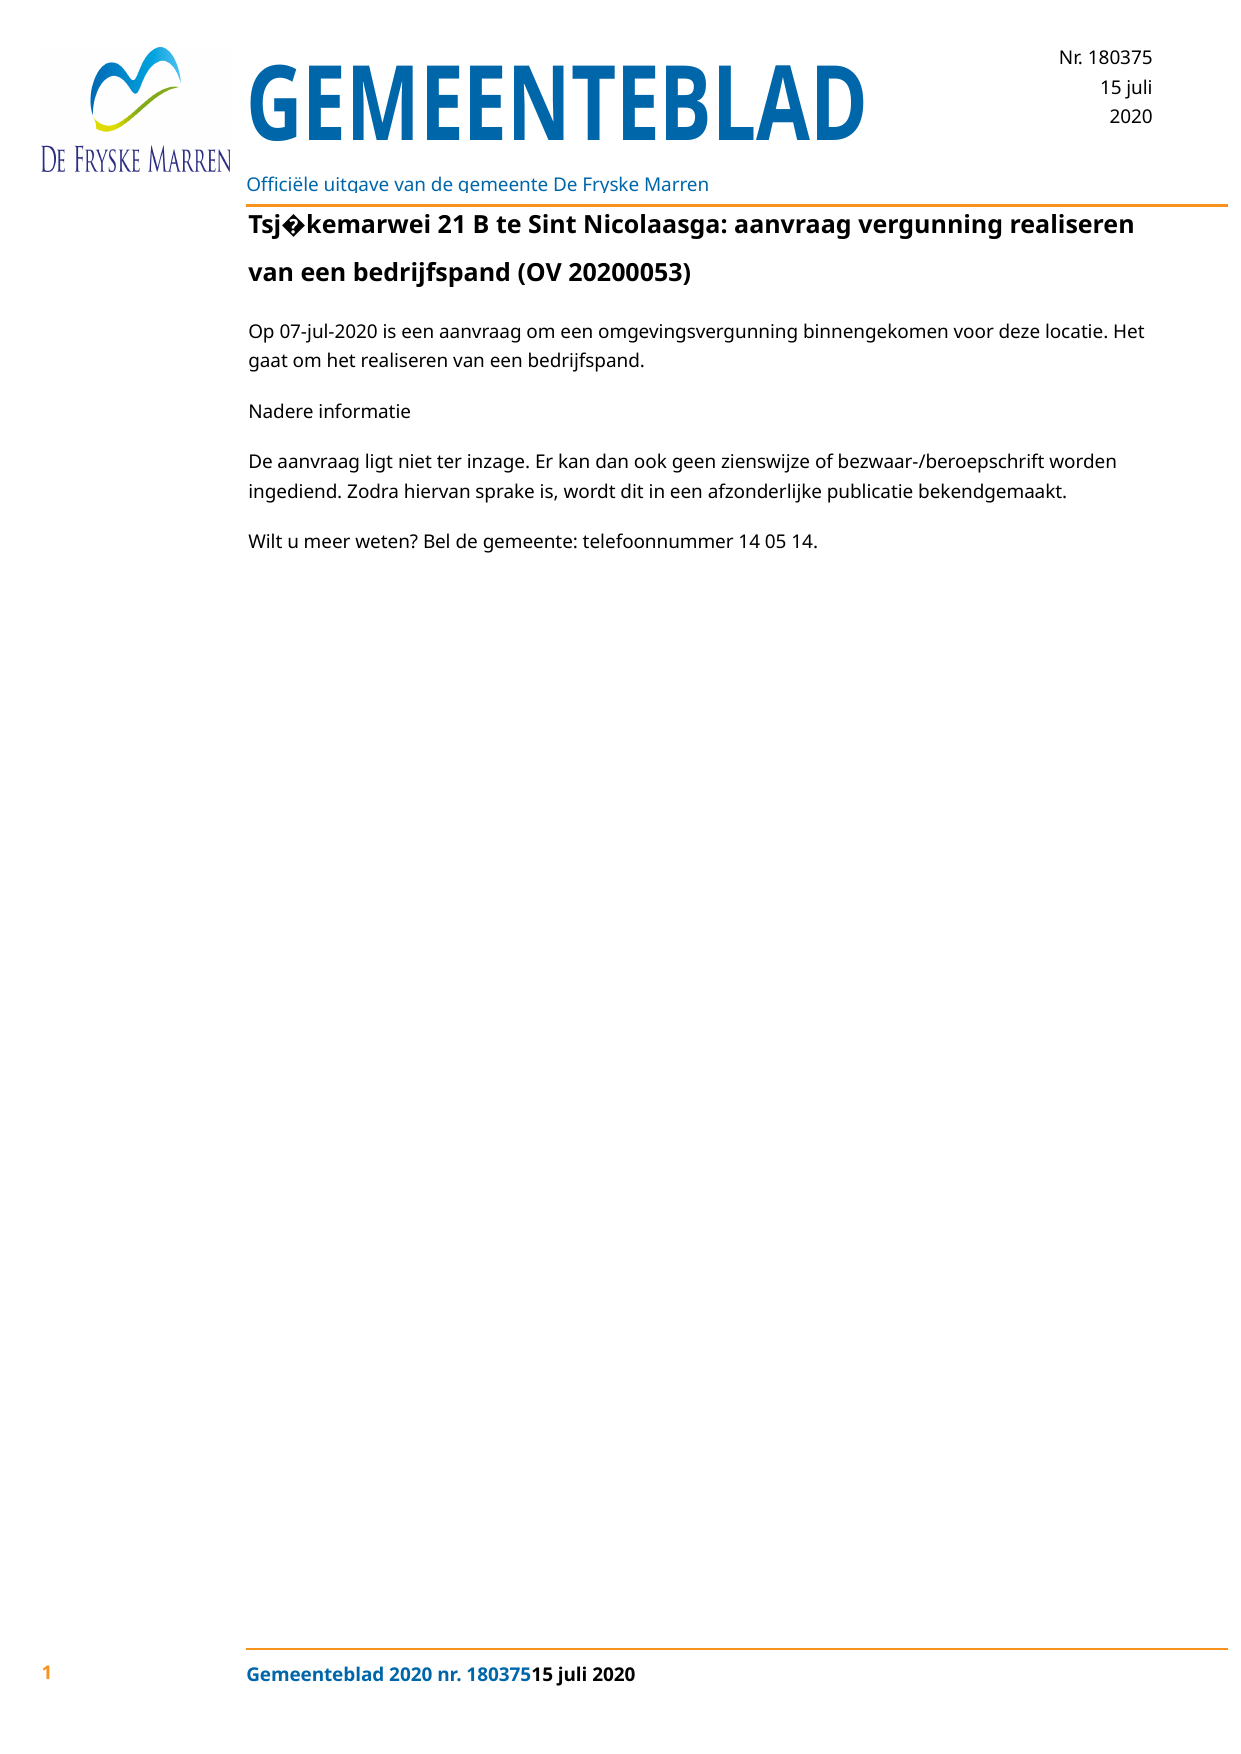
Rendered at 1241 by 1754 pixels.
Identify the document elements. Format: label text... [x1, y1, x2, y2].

text Nadere informatie [248, 398, 1152, 424]
text Wilt u meer weten? Bel de gemeente: telefoonnummer 14 05 14. [248, 528, 1152, 554]
text Tsj�kemarwei 21 B te Sint Nicolaasga: aanvraag vergunning realiseren van een bedrijfspand (OV 20200053) [248, 207, 1152, 288]
picture [41, 47, 231, 172]
text Op 07-jul-2020 is een aanvraag om een omgevingsvergunning binnengekomen voor deze locatie. Het gaat om het realiseren van een bedrijfspand. [248, 318, 1152, 373]
text De aanvraag ligt niet ter inzage. Er kan dan ook geen zienswijze of bezwaar-/beroepschrift worden ingediend. Zodra hiervan sprake is, wordt dit in een afzonderlijke publicatie bekendgemaakt. [248, 448, 1152, 504]
